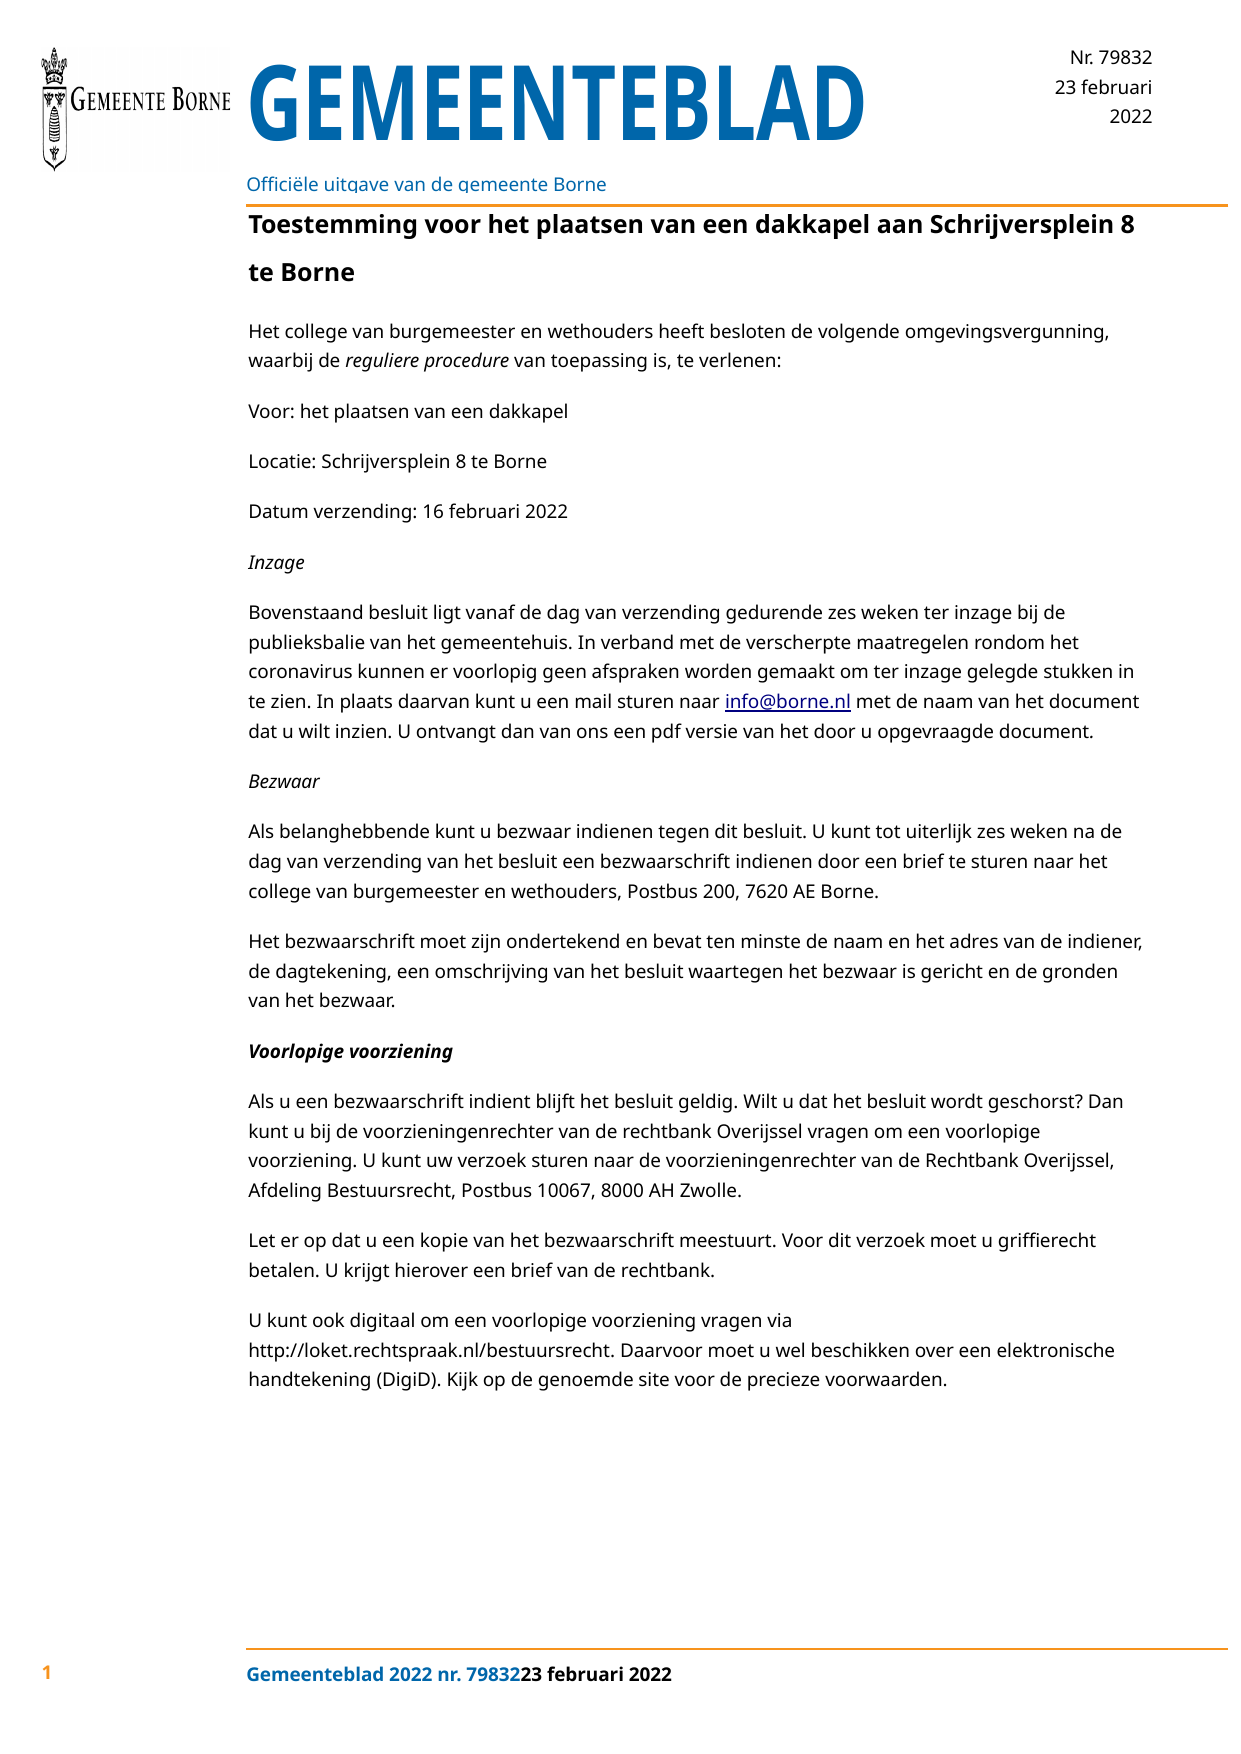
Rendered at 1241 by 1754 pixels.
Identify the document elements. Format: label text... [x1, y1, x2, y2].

text Als belanghebbende kunt u bezwaar indienen tegen dit besluit. U kunt tot uiterlijk zes weken na de dag van verzending van het besluit een bezwaarschrift indienen door een brief te sturen naar het college van burgemeester en wethouders, Postbus 200, 7620 AE Borne. [248, 819, 1152, 904]
text Bezwaar [248, 768, 1152, 794]
text U kunt ook digitaal om een voorlopige voorziening vragen via http://loket.rechtspraak.nl/bestuursrecht. Daarvoor moet u wel beschikken over een elektronische handtekening (DigiD). Kijk op de genoemde site voor de precieze voorwaarden. [248, 1307, 1152, 1392]
picture [41, 47, 231, 172]
text Voor: het plaatsen van een dakkapel [248, 398, 1152, 424]
text Let er op dat u een kopie van het bezwaarschrift meestuurt. Voor dit verzoek moet u griffierecht betalen. U krijgt hierover een brief van de rechtbank. [248, 1227, 1152, 1283]
text Toestemming voor het plaatsen van een dakkapel aan Schrijversplein 8 te Borne [248, 207, 1152, 288]
text Inzage [248, 549, 1152, 575]
text Voorlopige voorziening [248, 1038, 1152, 1064]
text Als u een bezwaarschrift indient blijft het besluit geldig. Wilt u dat het besluit wordt geschorst? Dan kunt u bij de voorzieningenrechter van de rechtbank Overijssel vragen om een voorlopige voorziening. U kunt uw verzoek sturen naar de voorzieningenrechter van de Rechtbank Overijssel, Afdeling Bestuursrecht, Postbus 10067, 8000 AH Zwolle. [248, 1088, 1152, 1203]
text Bovenstaand besluit ligt vanaf de dag van verzending gedurende zes weken ter inzage bij de publieksbalie van het gemeentehuis. In verband met de verscherpte maatregelen rondom het coronavirus kunnen er voorlopig geen afspraken worden gemaakt om ter inzage gelegde stukken in te zien. In plaats daarvan kunt u een mail sturen naar info@borne.nl met de naam van het document dat u wilt inzien. U ontvangt dan van ons een pdf versie van het door u opgevraagde document. [248, 599, 1152, 744]
text Locatie: Schrijversplein 8 te Borne [248, 448, 1152, 474]
text Het bezwaarschrift moet zijn ondertekend en bevat ten minste de naam en het adres van de indiener, de dagtekening, een omschrijving van het besluit waartegen het bezwaar is gericht en de gronden van het bezwaar. [248, 928, 1152, 1013]
text Datum verzending: 16 februari 2022 [248, 499, 1152, 524]
text Het college van burgemeester en wethouders heeft besloten de volgende omgevingsvergunning, waarbij de reguliere procedure van toepassing is, te verlenen: [248, 318, 1152, 373]
